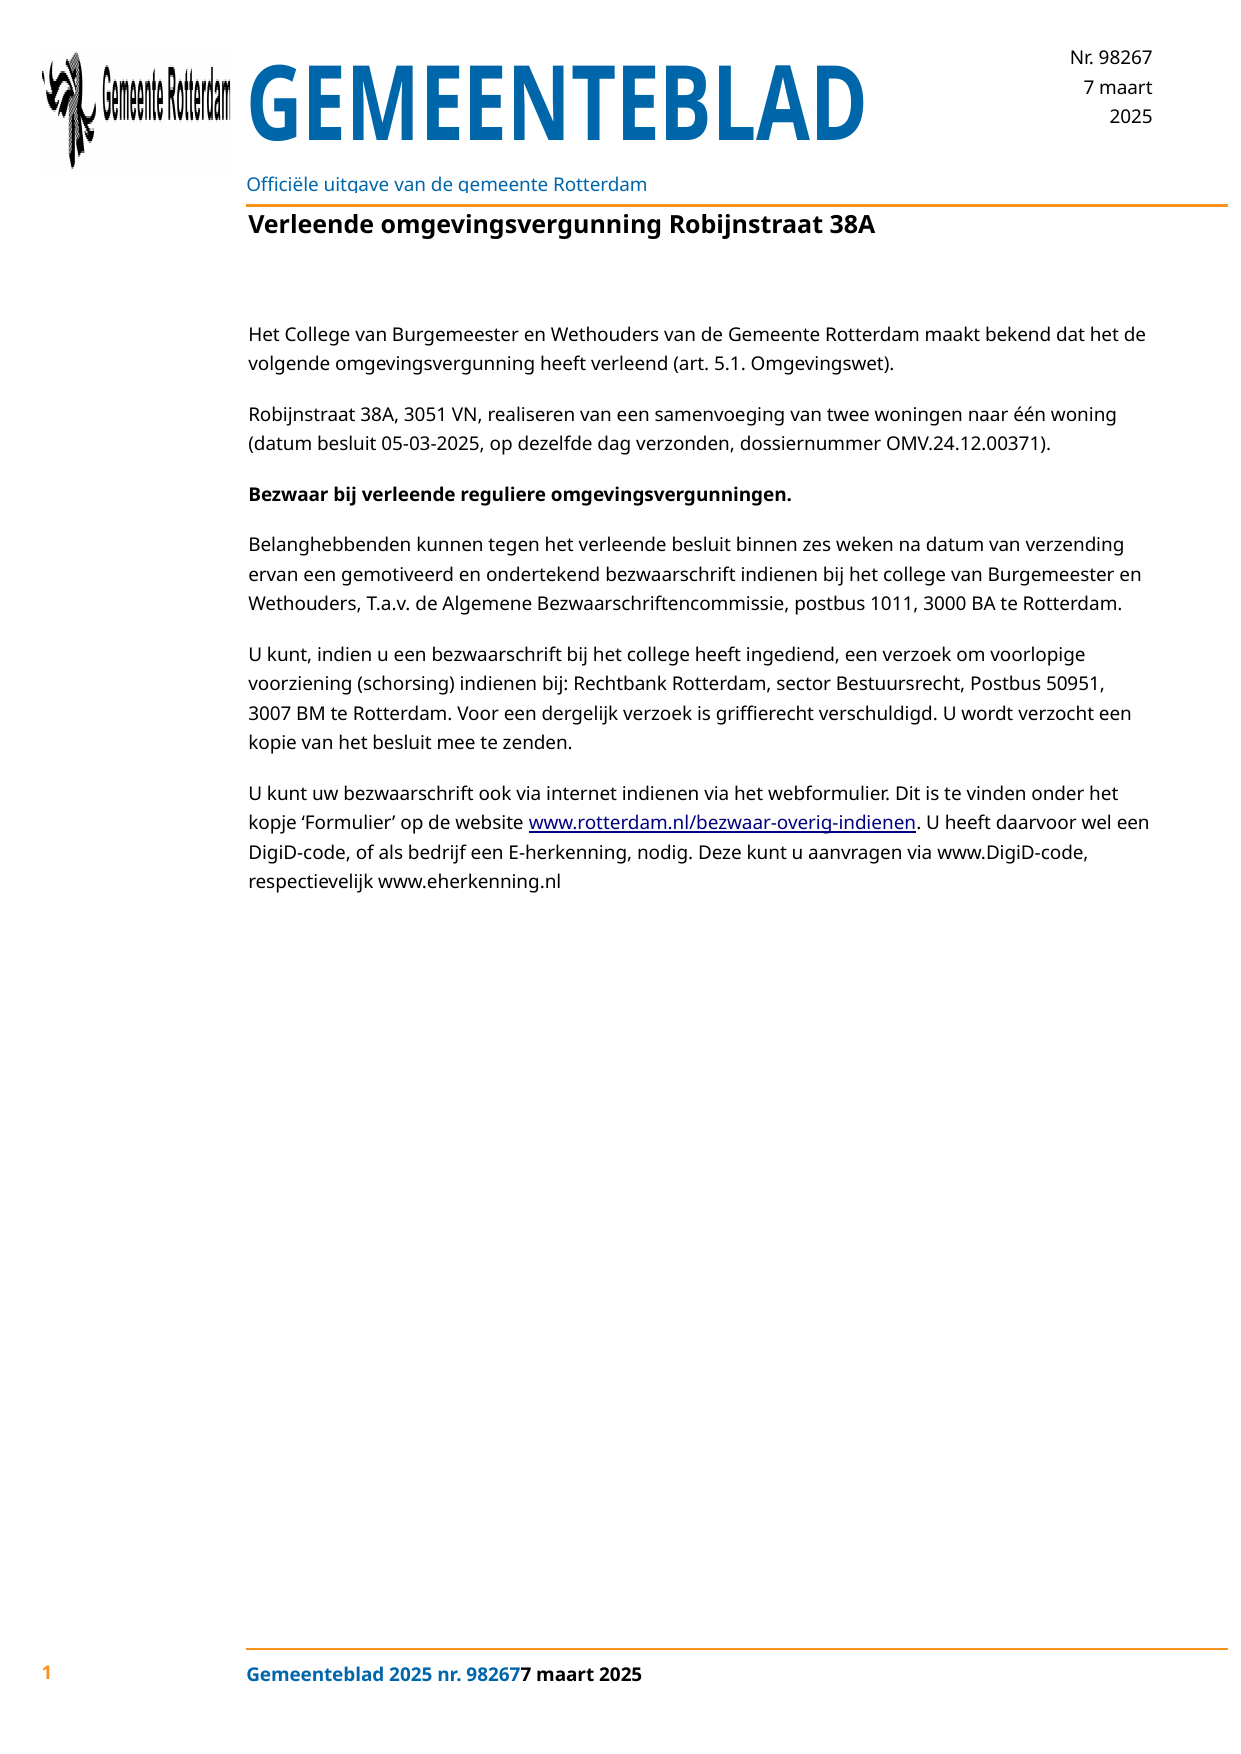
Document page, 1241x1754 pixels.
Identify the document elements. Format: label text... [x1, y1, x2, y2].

text Het College van Burgemeester en Wethouders van de Gemeente Rotterdam maakt bekend dat het de volgende omgevingsvergunning heeft verleend (art. 5.1. Omgevingswet). [248, 321, 1152, 376]
text Bezwaar bij verleende reguliere omgevingsvergunningen. [248, 481, 1152, 506]
text Verleende omgevingsvergunning Robijnstraat 38A [248, 207, 1152, 241]
text U kunt uw bezwaarschrift ook via internet indienen via het webformulier. Dit is te vinden onder het kopje ‘Formulier’ op de website www.rotterdam.nl/bezwaar-overig-indienen. U heeft daarvoor wel een DigiD-code, of als bedrijf een E-herkenning, nodig. Deze kunt u aanvragen via www.DigiD-code, respectievelijk www.eherkenning.nl [248, 780, 1152, 894]
text Belanghebbenden kunnen tegen het verleende besluit binnen zes weken na datum van verzending ervan een gemotiveerd en ondertekend bezwaarschrift indienen bij het college van Burgemeester en Wethouders, T.a.v. de Algemene Bezwaarschriftencommissie, postbus 1011, 3000 BA te Rotterdam. [248, 531, 1152, 616]
text Robijnstraat 38A, 3051 VN, realiseren van een samenvoeging van twee woningen naar één woning (datum besluit 05-03-2025, op dezelfde dag verzonden, dossiernummer OMV.24.12.00371). [248, 401, 1152, 456]
picture [41, 47, 231, 172]
text U kunt, indien u een bezwaarschrift bij het college heeft ingediend, een verzoek om voorlopige voorziening (schorsing) indienen bij: Rechtbank Rotterdam, sector Bestuursrecht, Postbus 50951, 3007 BM te Rotterdam. Voor een dergelijk verzoek is griffierecht verschuldigd. U wordt verzocht een kopie van het besluit mee te zenden. [248, 641, 1152, 755]
